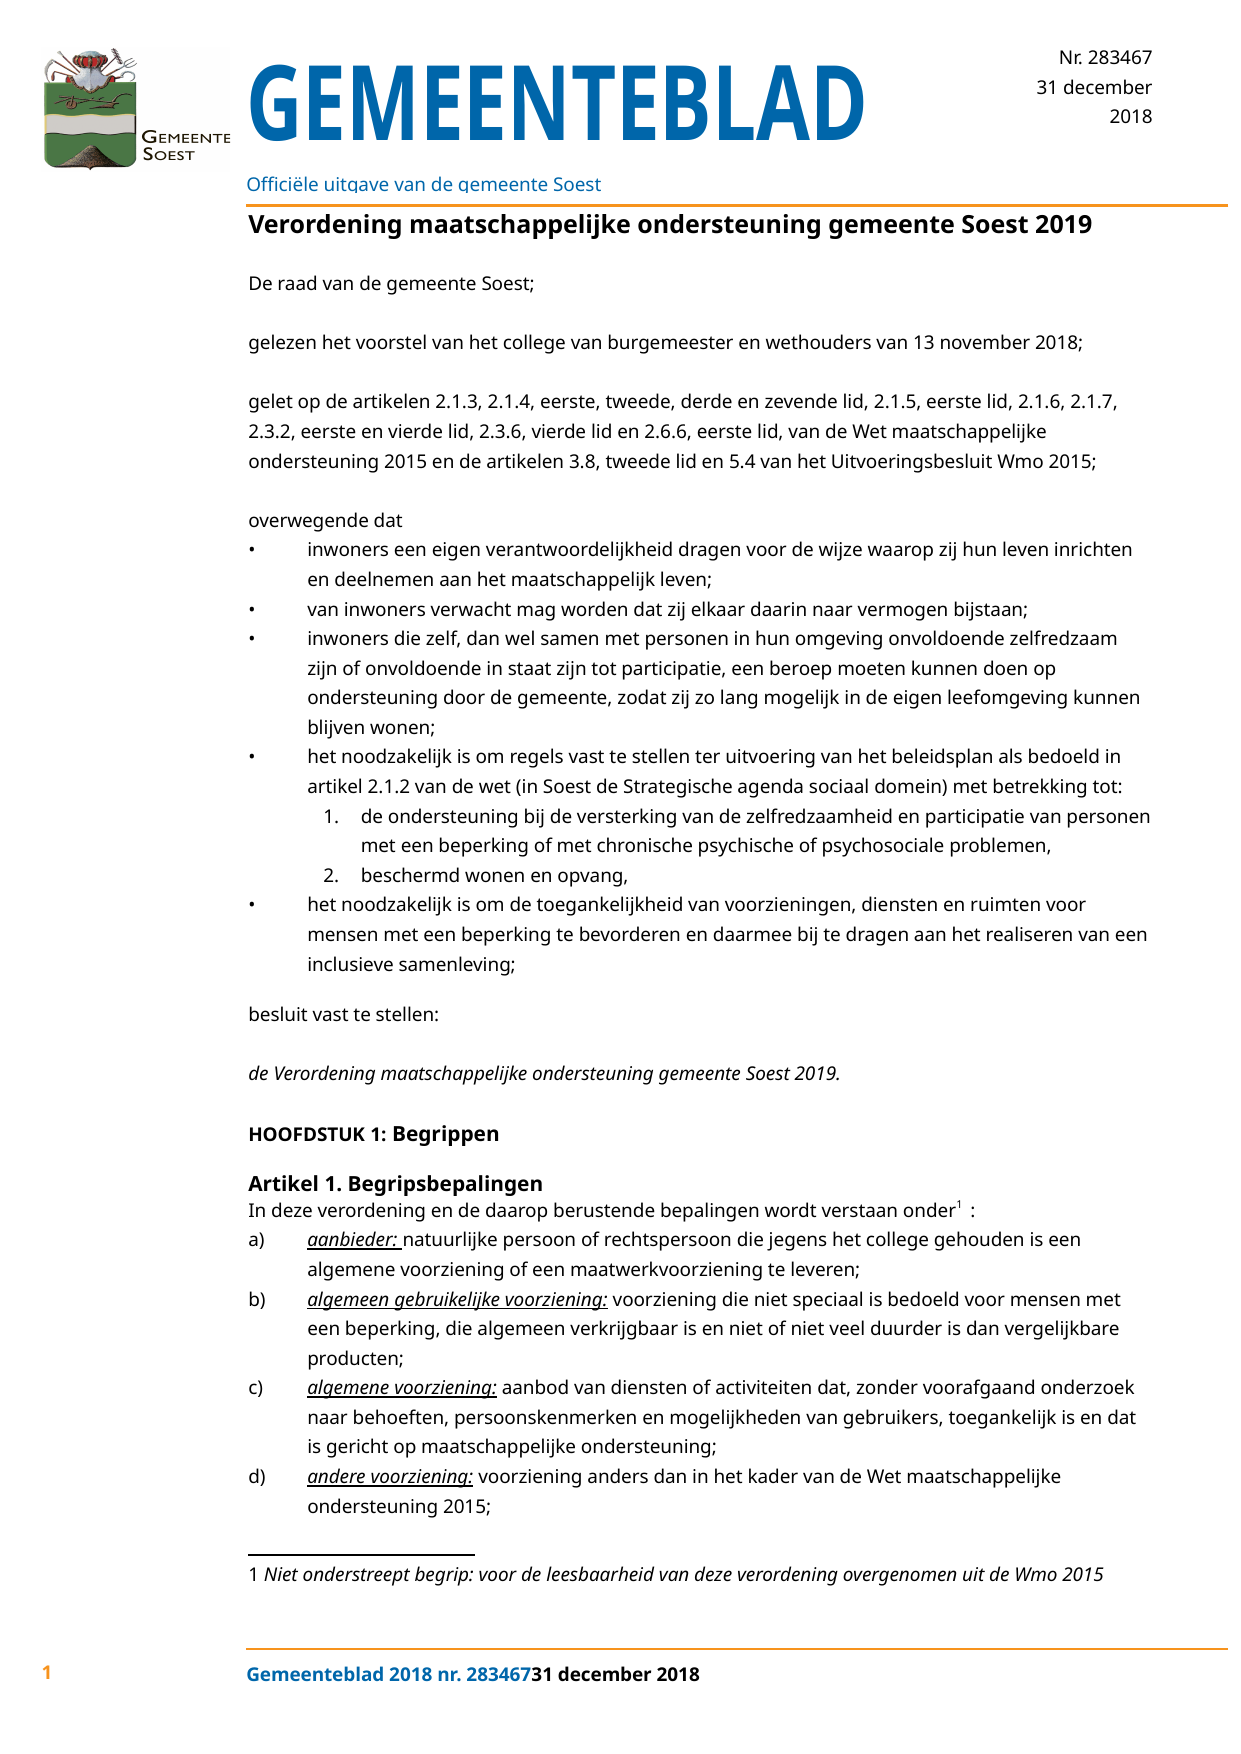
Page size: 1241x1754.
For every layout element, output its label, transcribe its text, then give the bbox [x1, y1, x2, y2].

list andere voorziening: voorziening anders dan in het kader van de Wet maatschappelijke ondersteuning 2015; [248, 1463, 1152, 1519]
list het noodzakelijk is om regels vast te stellen ter uitvoering van het beleidsplan als bedoeld in artikel 2.1.2 van de wet (in Soest de Strategische agenda sociaal domein) met betrekking tot: [248, 744, 1152, 799]
text besluit vast te stellen: [248, 1001, 1152, 1027]
list beschermd wonen en opvang, [323, 862, 1152, 888]
list van inwoners verwacht mag worden dat zij elkaar daarin naar vermogen bijstaan; [248, 596, 1152, 621]
text De raad van de gemeente Soest; [248, 270, 1152, 296]
text Verordening maatschappelijke ondersteuning gemeente Soest 2019 [248, 207, 1152, 241]
list inwoners die zelf, dan wel samen met personen in hun omgeving onvoldoende zelfredzaam zijn of onvoldoende in staat zijn tot participatie, een beroep moeten kunnen doen op ondersteuning door de gemeente, zodat zij zo lang mogelijk in de eigen leefomgeving kunnen blijven wonen; [248, 625, 1152, 740]
text HOOFDSTUK 1: Begrippen [248, 1119, 1152, 1148]
list het noodzakelijk is om de toegankelijkheid van voorzieningen, diensten en ruimten voor mensen met een beperking te bevorderen en daarmee bij te dragen aan het realiseren van een inclusieve samenleving; [248, 892, 1152, 976]
text de Verordening maatschappelijke ondersteuning gemeente Soest 2019. [248, 1060, 1152, 1086]
text In deze verordening en de daarop berustende bepalingen wordt verstaan onder : [248, 1197, 1152, 1223]
text Artikel 1. Begripsbepalingen [248, 1169, 1152, 1197]
text Niet onderstreept begrip: voor de leesbaarheid van deze verordening overgenomen uit de Wmo 2015 [248, 1561, 1152, 1586]
list algemene voorziening: aanbod van diensten of activiteiten dat, zonder voorafgaand onderzoek naar behoeften, persoonskenmerken en mogelijkheden van gebruikers, toegankelijk is en dat is gericht op maatschappelijke ondersteuning; [248, 1374, 1152, 1459]
text gelet op de artikelen 2.1.3, 2.1.4, eerste, tweede, derde en zevende lid, 2.1.5, eerste lid, 2.1.6, 2.1.7, 2.3.2, eerste en vierde lid, 2.3.6, vierde lid en 2.6.6, eerste lid, van de Wet maatschappelijke ondersteuning 2015 en de artikelen 3.8, tweede lid en 5.4 van het Uitvoeringsbesluit Wmo 2015; [248, 389, 1152, 473]
list inwoners een eigen verantwoordelijkheid dragen voor de wijze waarop zij hun leven inrichten en deelnemen aan het maatschappelijk leven; [248, 537, 1152, 592]
picture [41, 47, 231, 172]
list aanbieder: natuurlijke persoon of rechtspersoon die jegens het college gehouden is een algemene voorziening of een maatwerkvoorziening te leveren; [248, 1227, 1152, 1282]
text overwegende dat [248, 507, 1152, 533]
text gelezen het voorstel van het college van burgemeester en wethouders van 13 november 2018; [248, 329, 1152, 355]
list de ondersteuning bij de versterking van de zelfredzaamheid en participatie van personen met een beperking of met chronische psychische of psychosociale problemen, [323, 803, 1152, 858]
list algemeen gebruikelijke voorziening: voorziening die niet speciaal is bedoeld voor mensen met een beperking, die algemeen verkrijgbaar is en niet of niet veel duurder is dan vergelijkbare producten; [248, 1286, 1152, 1371]
